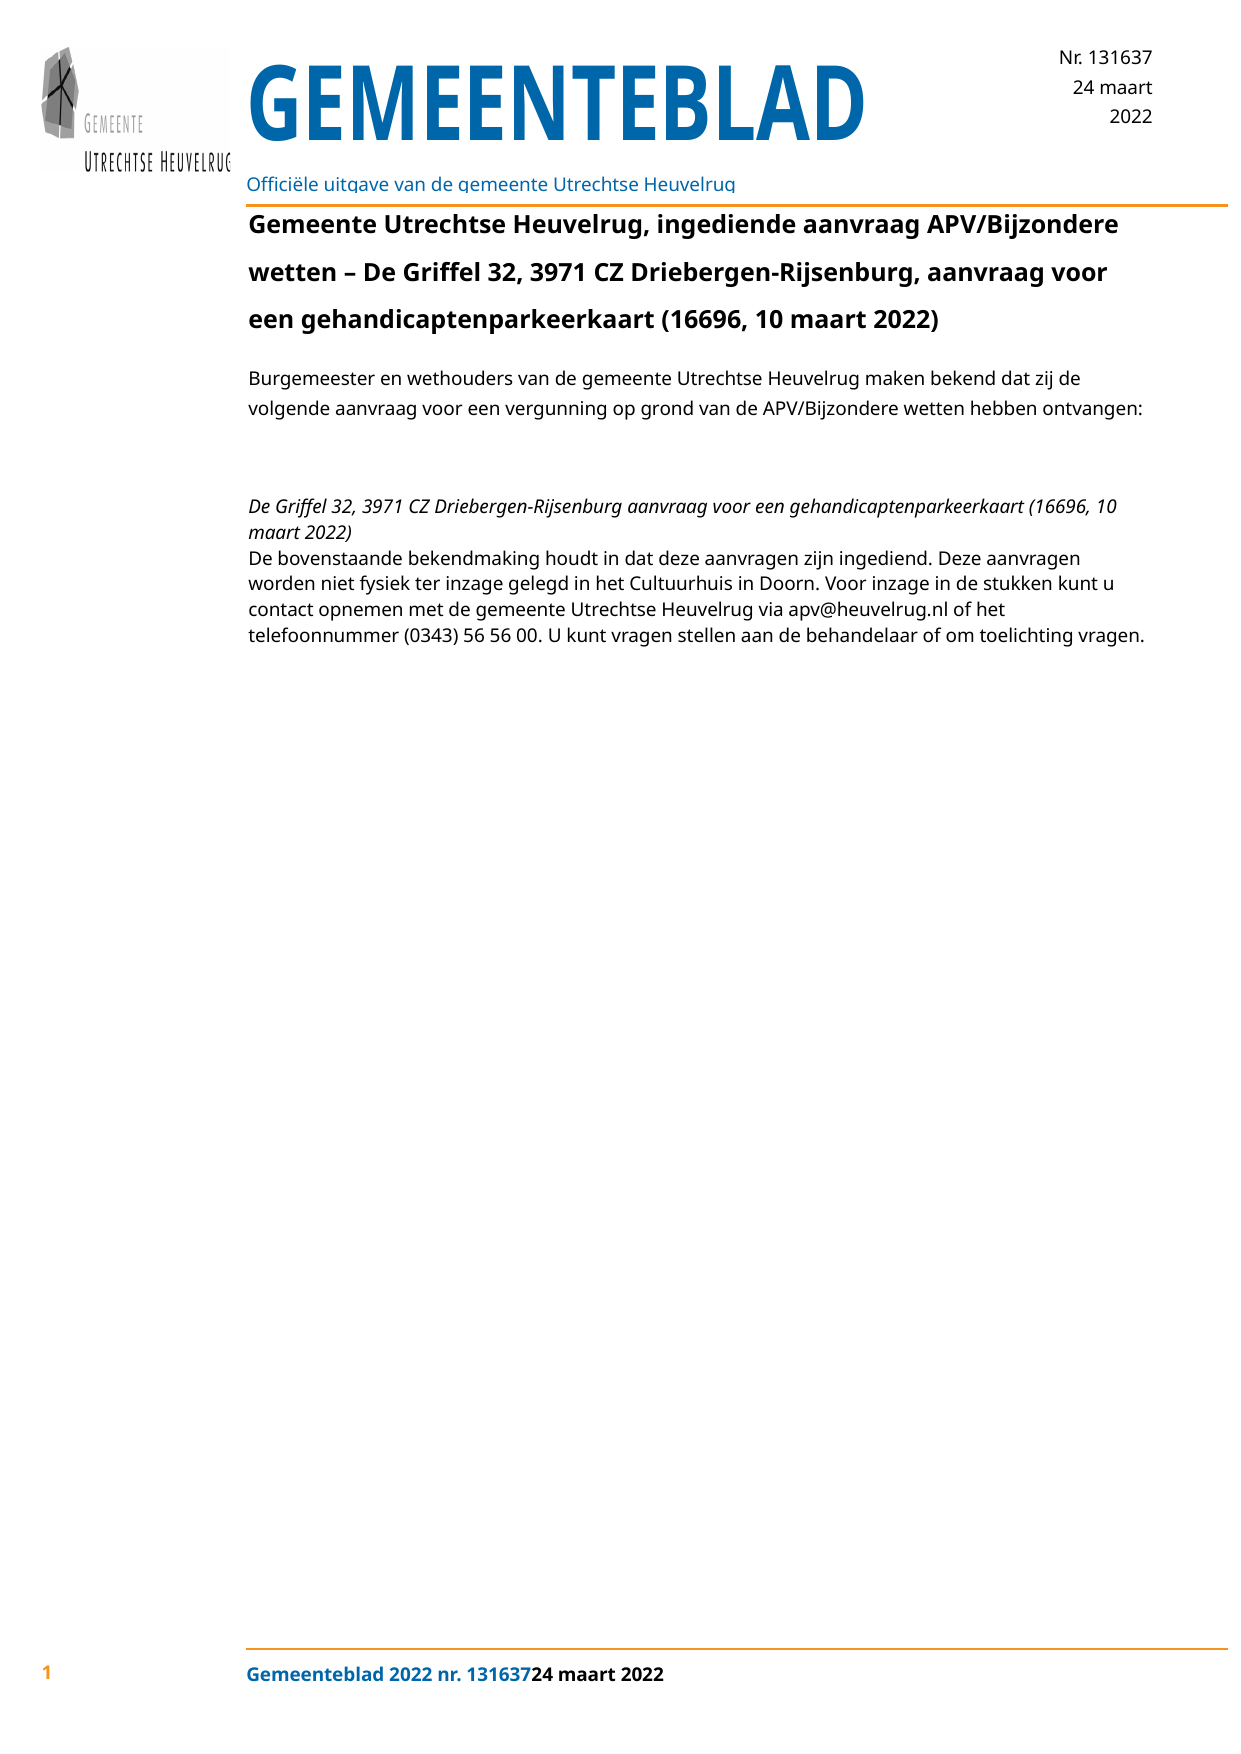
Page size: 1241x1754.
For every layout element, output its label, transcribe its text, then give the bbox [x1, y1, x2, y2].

text De Griffel 32, 3971 CZ Driebergen-Rijsenburg aanvraag voor een gehandicaptenparkeerkaart (16696, 10 maart 2022) [248, 493, 1152, 545]
text Burgemeester en wethouders van de gemeente Utrechtse Heuvelrug maken bekend dat zij de volgende aanvraag voor een vergunning op grond van de APV/Bijzondere wetten hebben ontvangen: [248, 366, 1152, 421]
picture [41, 47, 231, 172]
text Gemeente Utrechtse Heuvelrug, ingediende aanvraag APV/Bijzondere wetten – De Griffel 32, 3971 CZ Driebergen-Rijsenburg, aanvraag voor een gehandicaptenparkeerkaart (16696, 10 maart 2022) [248, 207, 1152, 336]
text De bovenstaande bekendmaking houdt in dat deze aanvragen zijn ingediend. Deze aanvragen worden niet fysiek ter inzage gelegd in het Cultuurhuis in Doorn. Voor inzage in de stukken kunt u contact opnemen met de gemeente Utrechtse Heuvelrug via apv@heuvelrug.nl of het telefoonnummer (0343) 56 56 00. U kunt vragen stellen aan de behandelaar of om toelichting vragen. [248, 545, 1152, 648]
